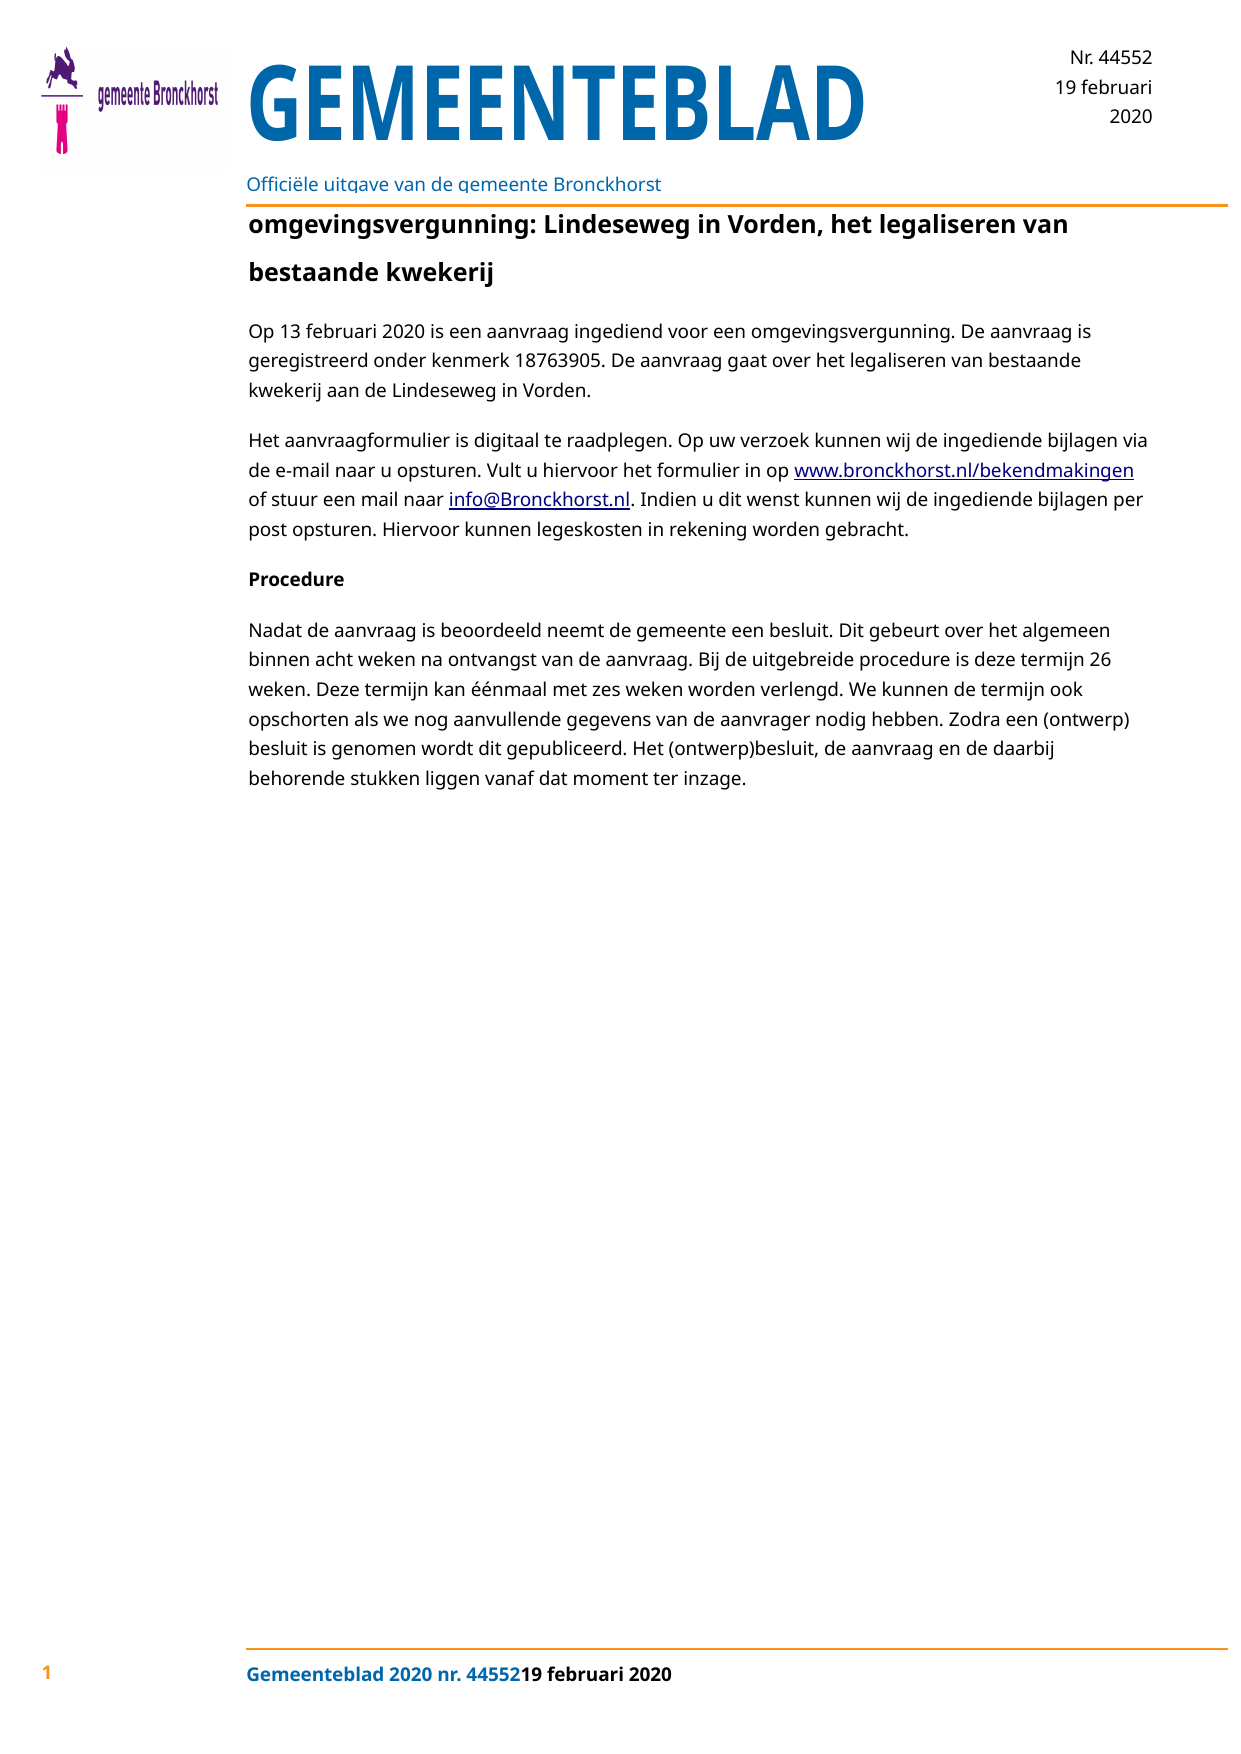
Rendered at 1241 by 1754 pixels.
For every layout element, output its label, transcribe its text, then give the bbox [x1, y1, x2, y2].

text Nadat de aanvraag is beoordeeld neemt de gemeente een besluit. Dit gebeurt over het algemeen binnen acht weken na ontvangst van de aanvraag. Bij de uitgebreide procedure is deze termijn 26 weken. Deze termijn kan éénmaal met zes weken worden verlengd. We kunnen de termijn ook opschorten als we nog aanvullende gegevens van de aanvrager nodig hebben. Zodra een (ontwerp) besluit is genomen wordt dit gepubliceerd. Het (ontwerp)besluit, de aanvraag en de daarbij behorende stukken liggen vanaf dat moment ter inzage. [248, 617, 1152, 791]
text Op 13 februari 2020 is een aanvraag ingediend voor een omgevingsvergunning. De aanvraag is geregistreerd onder kenmerk 18763905. De aanvraag gaat over het legaliseren van bestaande kwekerij aan de Lindeseweg in Vorden. [248, 318, 1152, 403]
picture [41, 47, 231, 172]
text Procedure [248, 567, 1152, 592]
text Het aanvraagformulier is digitaal te raadplegen. Op uw verzoek kunnen wij de ingediende bijlagen via de e-mail naar u opsturen. Vult u hiervoor het formulier in op www.bronckhorst.nl/bekendmakingen of stuur een mail naar info@Bronckhorst.nl. Indien u dit wenst kunnen wij de ingediende bijlagen per post opsturen. Hiervoor kunnen legeskosten in rekening worden gebracht. [248, 427, 1152, 542]
text omgevingsvergunning: Lindeseweg in Vorden, het legaliseren van bestaande kwekerij [248, 207, 1152, 288]
